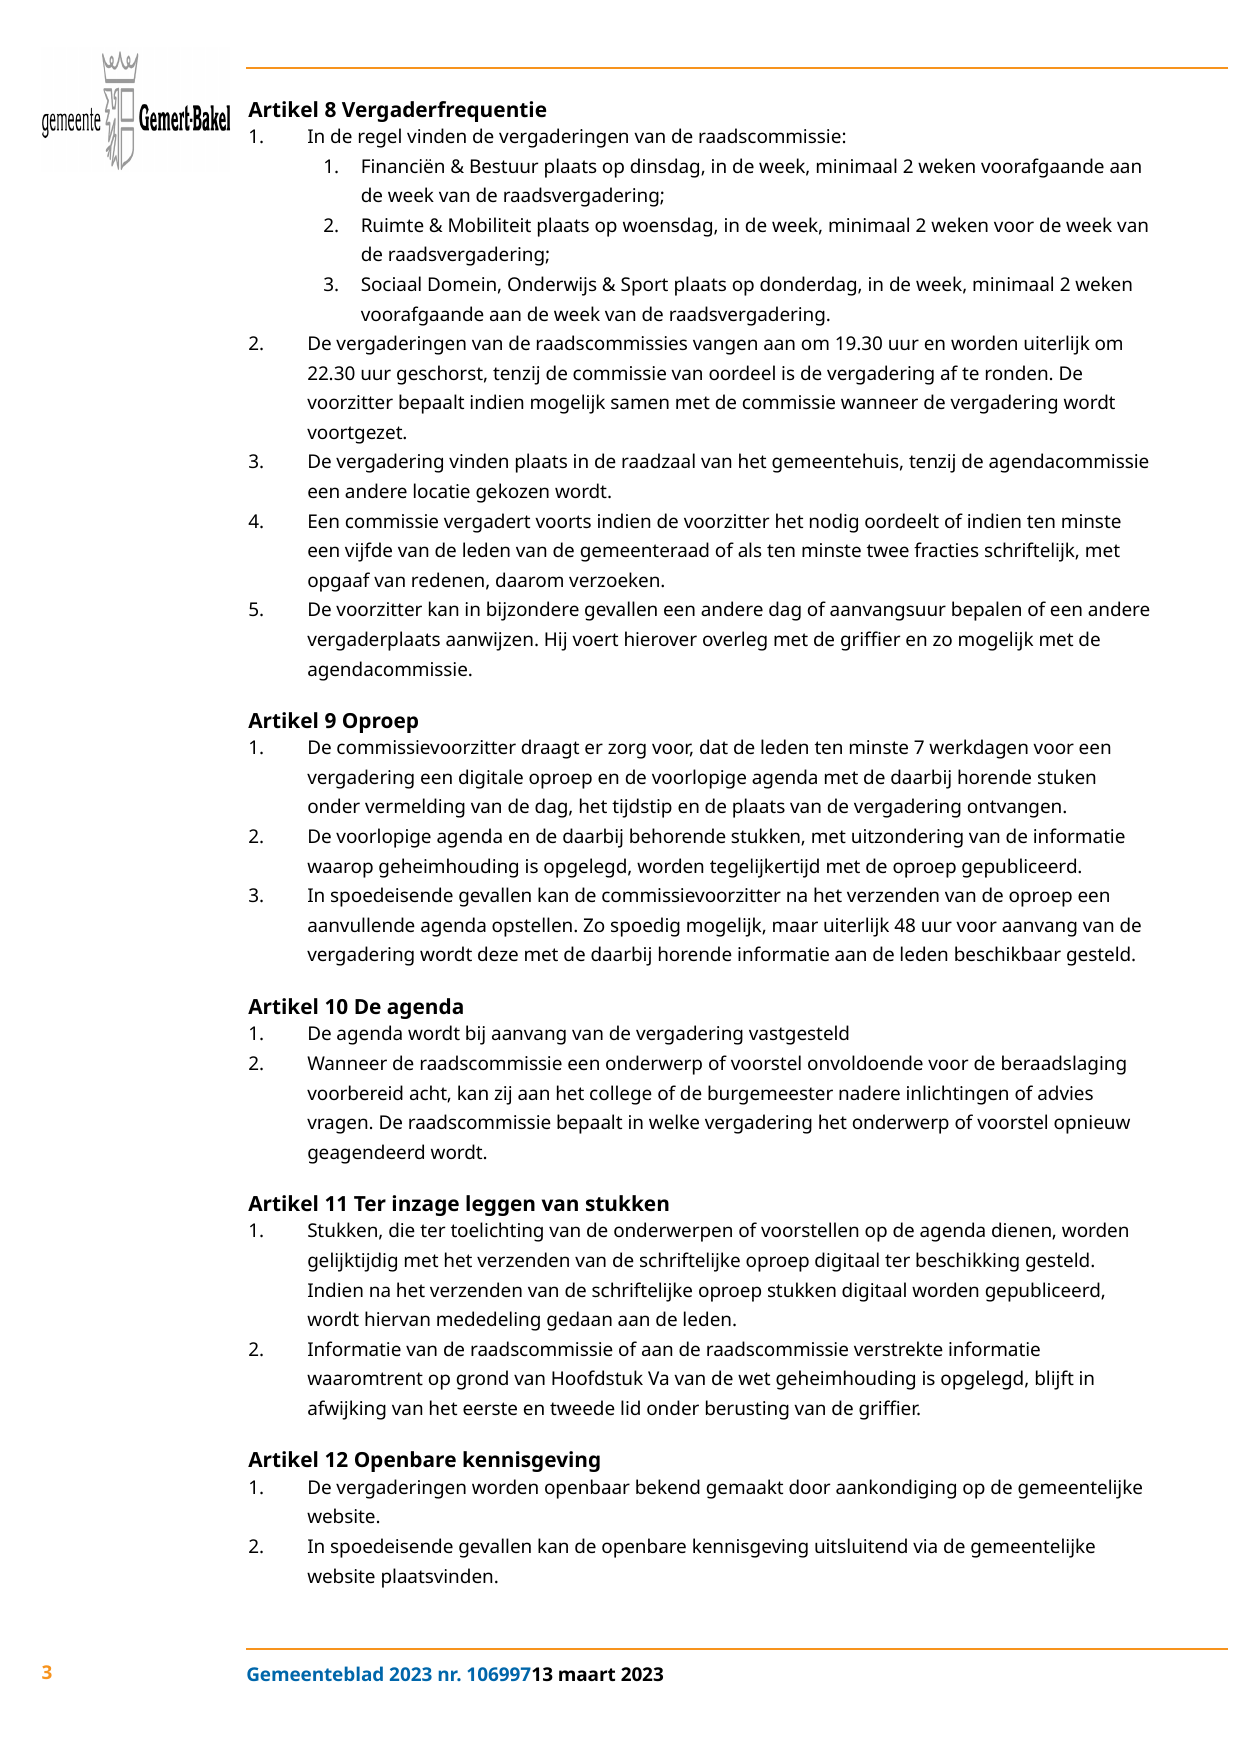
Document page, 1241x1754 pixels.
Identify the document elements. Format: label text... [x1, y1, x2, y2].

list Financiën & Bestuur plaats op dinsdag, in de week, minimaal 2 weken voorafgaande aan de week van de raadsvergadering; [323, 153, 1152, 208]
list De vergaderingen worden openbaar bekend gemaakt door aankondiging op de gemeentelijke website. [248, 1474, 1152, 1529]
text Artikel 9 Oproep [248, 706, 1152, 734]
list De agenda wordt bij aanvang van de vergadering vastgesteld [248, 1021, 1152, 1046]
list De vergaderingen van de raadscommissies vangen aan om 19.30 uur en worden uiterlijk om 22.30 uur geschorst, tenzij de commissie van oordeel is de vergadering af te ronden. De voorzitter bepaalt indien mogelijk samen met de commissie wanneer de vergadering wordt voortgezet. [248, 330, 1152, 445]
text Artikel 10 De agenda [248, 992, 1152, 1021]
list In spoedeisende gevallen kan de openbare kennisgeving uitsluitend via de gemeentelijke website plaatsvinden. [248, 1533, 1152, 1588]
text Artikel 8 Vergaderfrequentie [248, 95, 1152, 123]
text Artikel 12 Openbare kennisgeving [248, 1446, 1152, 1474]
list De commissievoorzitter draagt er zorg voor, dat de leden ten minste 7 werkdagen voor een vergadering een digitale oproep en de voorlopige agenda met de daarbij horende stuken onder vermelding van de dag, het tijdstip en de plaats van de vergadering ontvangen. [248, 734, 1152, 819]
list Sociaal Domein, Onderwijs & Sport plaats op donderdag, in de week, minimaal 2 weken voorafgaande aan de week van de raadsvergadering. [323, 271, 1152, 326]
list De voorzitter kan in bijzondere gevallen een andere dag of aanvangsuur bepalen of een andere vergaderplaats aanwijzen. Hij voert hierover overleg met de griffier en zo mogelijk met de agendacommissie. [248, 597, 1152, 681]
list In spoedeisende gevallen kan de commissievoorzitter na het verzenden van de oproep een aanvullende agenda opstellen. Zo spoedig mogelijk, maar uiterlijk 48 uur voor aanvang van de vergadering wordt deze met de daarbij horende informatie aan de leden beschikbaar gesteld. [248, 882, 1152, 967]
list De voorlopige agenda en de daarbij behorende stukken, met uitzondering van de informatie waarop geheimhouding is opgelegd, worden tegelijkertijd met de oproep gepubliceerd. [248, 823, 1152, 879]
list In de regel vinden de vergaderingen van de raadscommissie: [248, 123, 1152, 149]
picture [41, 47, 231, 172]
list Een commissie vergadert voorts indien de voorzitter het nodig oordeelt of indien ten minste een vijfde van de leden van de gemeenteraad of als ten minste twee fracties schriftelijk, met opgaaf van redenen, daarom verzoeken. [248, 508, 1152, 593]
text Artikel 11 Ter inzage leggen van stukken [248, 1189, 1152, 1218]
list Informatie van de raadscommissie of aan de raadscommissie verstrekte informatie waaromtrent op grond van Hoofdstuk Va van de wet geheimhouding is opgelegd, blijft in afwijking van het eerste en tweede lid onder berusting van de griffier. [248, 1336, 1152, 1421]
list Ruimte & Mobiliteit plaats op woensdag, in de week, minimaal 2 weken voor de week van de raadsvergadering; [323, 212, 1152, 267]
list Stukken, die ter toelichting van de onderwerpen of voorstellen op de agenda dienen, worden gelijktijdig met het verzenden van de schriftelijke oproep digitaal ter beschikking gesteld. Indien na het verzenden van de schriftelijke oproep stukken digitaal worden gepubliceerd, wordt hiervan mededeling gedaan aan de leden. [248, 1218, 1152, 1332]
list De vergadering vinden plaats in de raadzaal van het gemeentehuis, tenzij de agendacommissie een andere locatie gekozen wordt. [248, 449, 1152, 504]
list Wanneer de raadscommissie een onderwerp of voorstel onvoldoende voor de beraadslaging voorbereid acht, kan zij aan het college of de burgemeester nadere inlichtingen of advies vragen. De raadscommissie bepaalt in welke vergadering het onderwerp of voorstel opnieuw geagendeerd wordt. [248, 1050, 1152, 1164]
